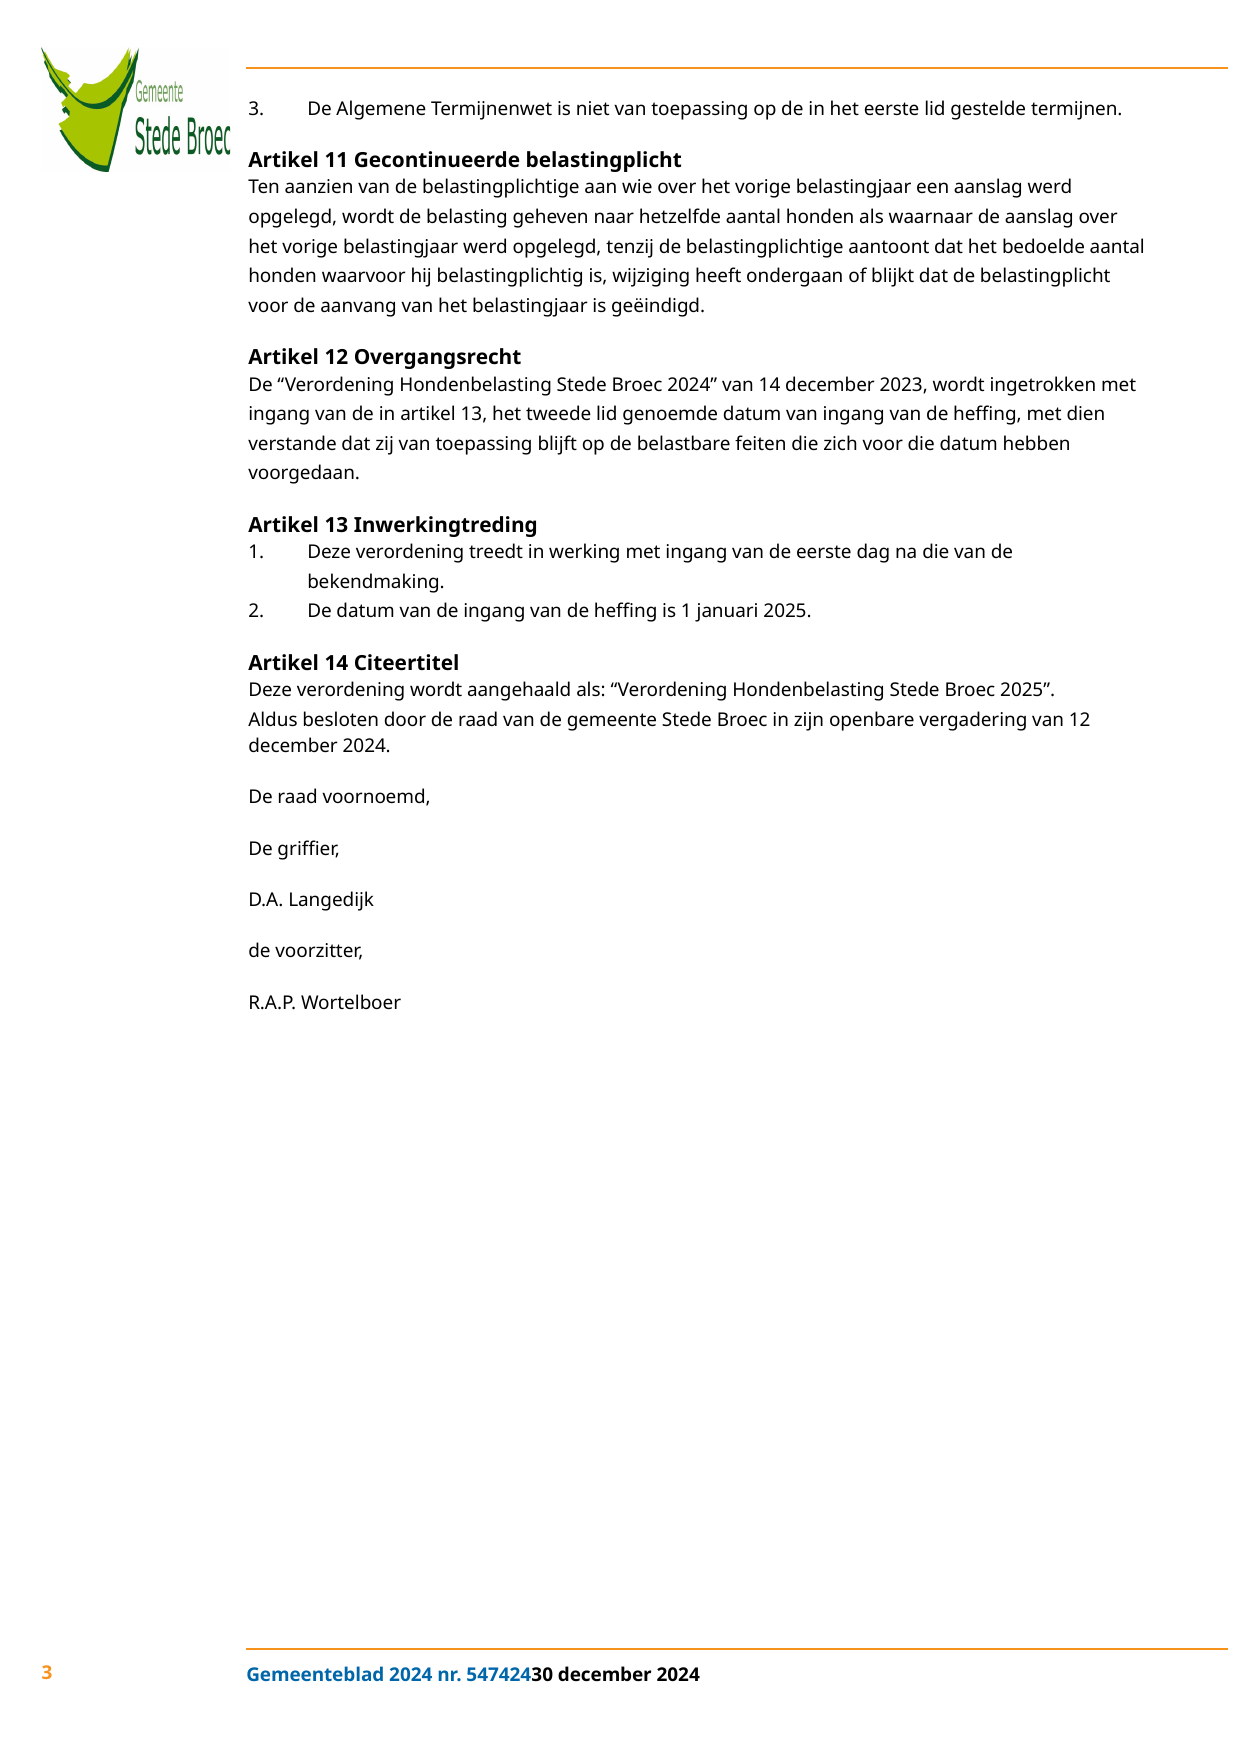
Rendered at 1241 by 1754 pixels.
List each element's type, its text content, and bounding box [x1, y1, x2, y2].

list De datum van de ingang van de heffing is 1 januari 2025. [248, 598, 1152, 623]
list De Algemene Termijnenwet is niet van toepassing op de in het eerste lid gestelde termijnen. [248, 95, 1152, 121]
text De raad voornoemd, [248, 783, 1152, 809]
text R.A.P. Wortelboer [248, 989, 1152, 1015]
text Artikel 13 Inwerkingtreding [248, 510, 1152, 538]
text Artikel 14 Citeertitel [248, 648, 1152, 676]
text D.A. Langedijk [248, 886, 1152, 912]
text Artikel 11 Gecontinueerde belastingplicht [248, 145, 1152, 174]
text Deze verordening wordt aangehaald als: “Verordening Hondenbelasting Stede Broec 2025”. [248, 676, 1152, 702]
text Artikel 12 Overgangsrecht [248, 342, 1152, 371]
text De “Verordening Hondenbelasting Stede Broec 2024” van 14 december 2023, wordt ingetrokken met ingang van de in artikel 13, het tweede lid genoemde datum van ingang van de heffing, met dien verstande dat zij van toepassing blijft op de belastbare feiten die zich voor die datum hebben voorgedaan. [248, 371, 1152, 485]
text Aldus besloten door de raad van de gemeente Stede Broec in zijn openbare vergadering van 12 december 2024. [248, 706, 1152, 757]
text de voorzitter, [248, 938, 1152, 963]
text De griffier, [248, 835, 1152, 860]
text Ten aanzien van de belastingplichtige aan wie over het vorige belastingjaar een aanslag werd opgelegd, wordt de belasting geheven naar hetzelfde aantal honden als waarnaar de aanslag over het vorige belastingjaar werd opgelegd, tenzij de belastingplichtige aantoont dat het bedoelde aantal honden waarvoor hij belastingplichtig is, wijziging heeft ondergaan of blijkt dat de belastingplicht voor de aanvang van het belastingjaar is geëindigd. [248, 174, 1152, 318]
list Deze verordening treedt in werking met ingang van de eerste dag na die van de bekendmaking. [248, 538, 1152, 594]
picture [41, 47, 231, 172]
